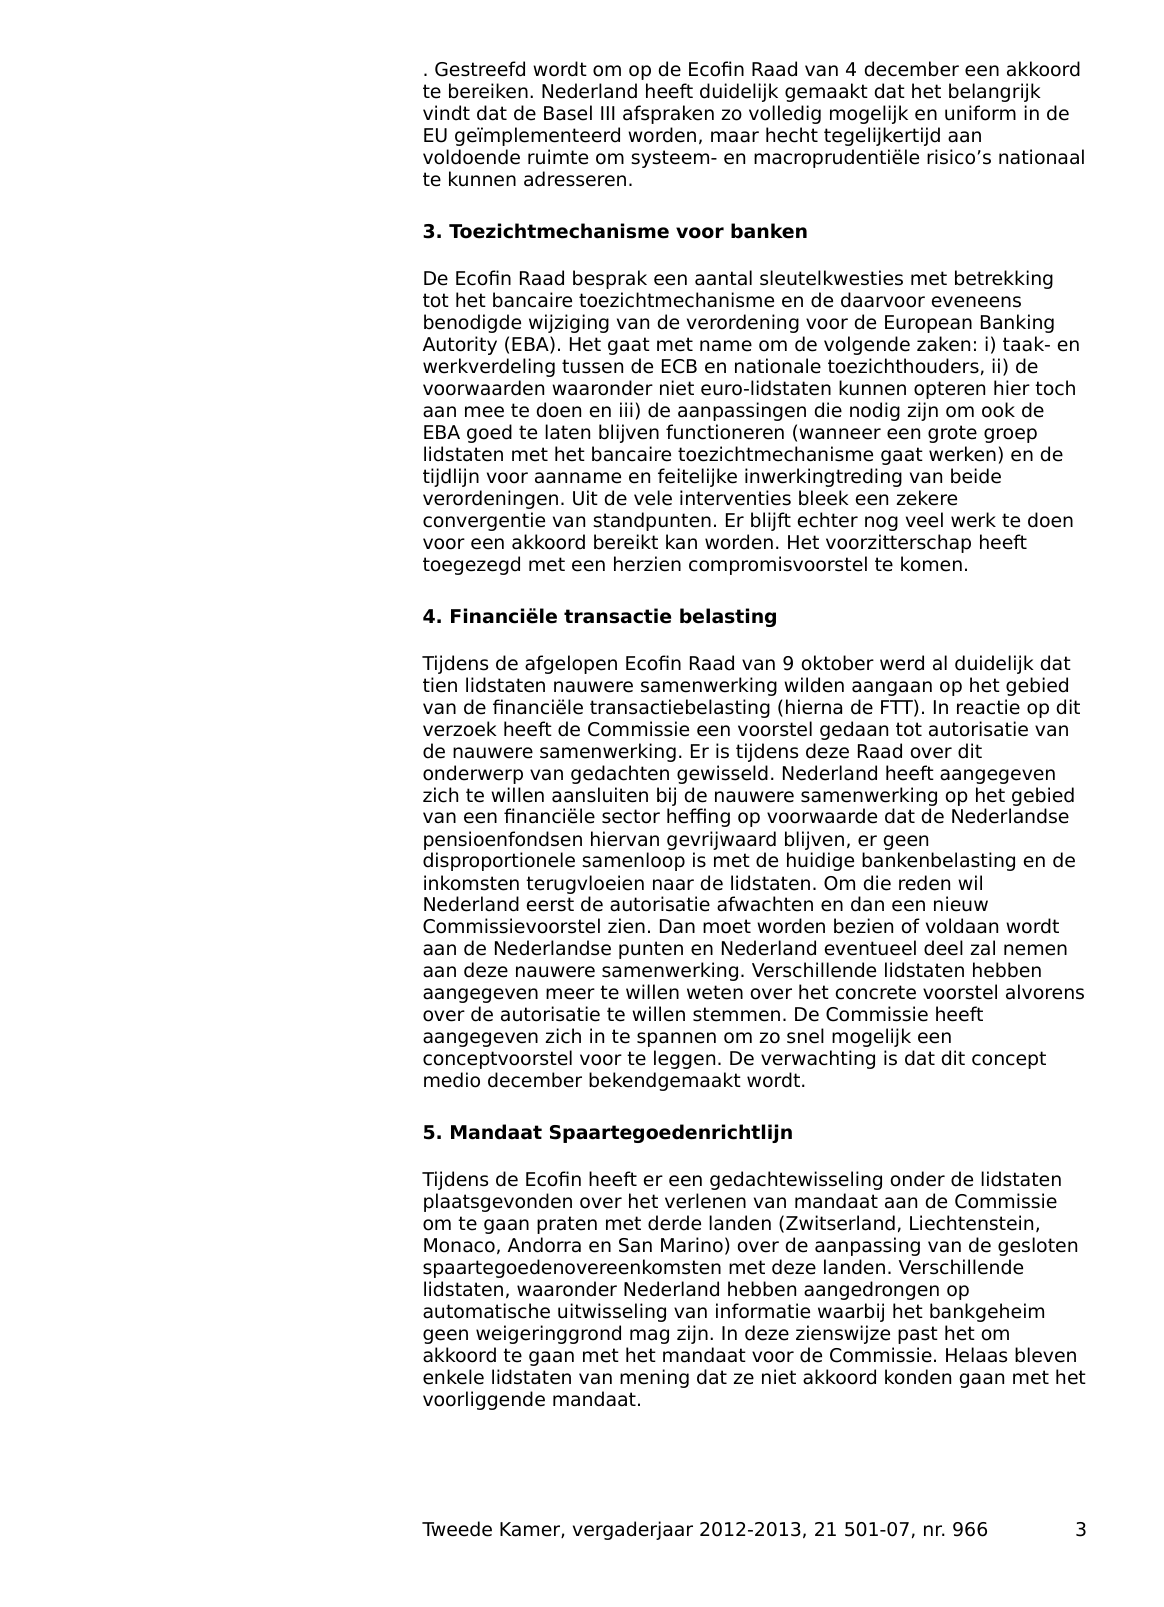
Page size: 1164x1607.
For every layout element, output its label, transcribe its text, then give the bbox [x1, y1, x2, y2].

subtitle 4. Financiële transactie belasting [422, 606, 1087, 628]
text Tijdens de Ecofin heeft er een gedachtewisseling onder de lidstaten plaatsgevonden over het verlenen van mandaat aan de Commissie om te gaan praten met derde landen (Zwitserland, Liechtenstein, Monaco, Andorra en San Marino) over de aanpassing van de gesloten spaartegoedenovereenkomsten met deze landen. Verschillende lidstaten, waaronder Nederland hebben aangedrongen op automatische uitwisseling van informatie waarbij het bankgeheim geen weigeringgrond mag zijn. In deze zienswijze past het om akkoord te gaan met het mandaat voor de Commissie. Helaas bleven enkele lidstaten van mening dat ze niet akkoord konden gaan met het voorliggende mandaat. [422, 1169, 1087, 1411]
text Tijdens de afgelopen Ecofin Raad van 9 oktober werd al duidelijk dat tien lidstaten nauwere samenwerking wilden aangaan op het gebied van de financiële transactiebelasting (hierna de FTT). In reactie op dit verzoek heeft de Commissie een voorstel gedaan tot autorisatie van de nauwere samenwerking. Er is tijdens deze Raad over dit onderwerp van gedachten gewisseld. Nederland heeft aangegeven zich te willen aansluiten bij de nauwere samenwerking op het gebied van een financiële sector heffing op voorwaarde dat de Nederlandse pensioenfondsen hiervan gevrijwaard blijven, er geen disproportionele samenloop is met de huidige bankenbelasting en de inkomsten terugvloeien naar de lidstaten. Om die reden wil Nederland eerst de autorisatie afwachten en dan een nieuw Commissievoorstel zien. Dan moet worden bezien of voldaan wordt aan de Nederlandse punten en Nederland eventueel deel zal nemen aan deze nauwere samenwerking. Verschillende lidstaten hebben aangegeven meer te willen weten over het concrete voorstel alvorens over de autorisatie te willen stemmen. De Commissie heeft aangegeven zich in te spannen om zo snel mogelijk een conceptvoorstel voor te leggen. De verwachting is dat dit concept medio december bekendgemaakt wordt. [422, 653, 1087, 1092]
subtitle 5. Mandaat Spaartegoedenrichtlijn [422, 1122, 1087, 1144]
text De Ecofin Raad besprak een aantal sleutelkwesties met betrekking tot het bancaire toezichtmechanisme en de daarvoor eveneens benodigde wijziging van de verordening voor de European Banking Autority (EBA). Het gaat met name om de volgende zaken: i) taak- en werkverdeling tussen de ECB en nationale toezichthouders, ii) de voorwaarden waaronder niet euro-lidstaten kunnen opteren hier toch aan mee te doen en iii) de aanpassingen die nodig zijn om ook de EBA goed te laten blijven functioneren (wanneer een grote groep lidstaten met het bancaire toezichtmechanisme gaat werken) en de tijdlijn voor aanname en feitelijke inwerkingtreding van beide verordeningen. Uit de vele interventies bleek een zekere convergentie van standpunten. Er blijft echter nog veel werk te doen voor een akkoord bereikt kan worden. Het voorzitterschap heeft toegezegd met een herzien compromisvoorstel te komen. [422, 268, 1087, 576]
subtitle 3. Toezichtmechanisme voor banken [422, 221, 1087, 243]
text . Gestreefd wordt om op de Ecofin Raad van 4 december een akkoord te bereiken. Nederland heeft duidelijk gemaakt dat het belangrijk vindt dat de Basel III afspraken zo volledig mogelijk en uniform in de EU geïmplementeerd worden, maar hecht tegelijkertijd aan voldoende ruimte om systeem- en macroprudentiële risico’s nationaal te kunnen adresseren. [422, 59, 1087, 191]
